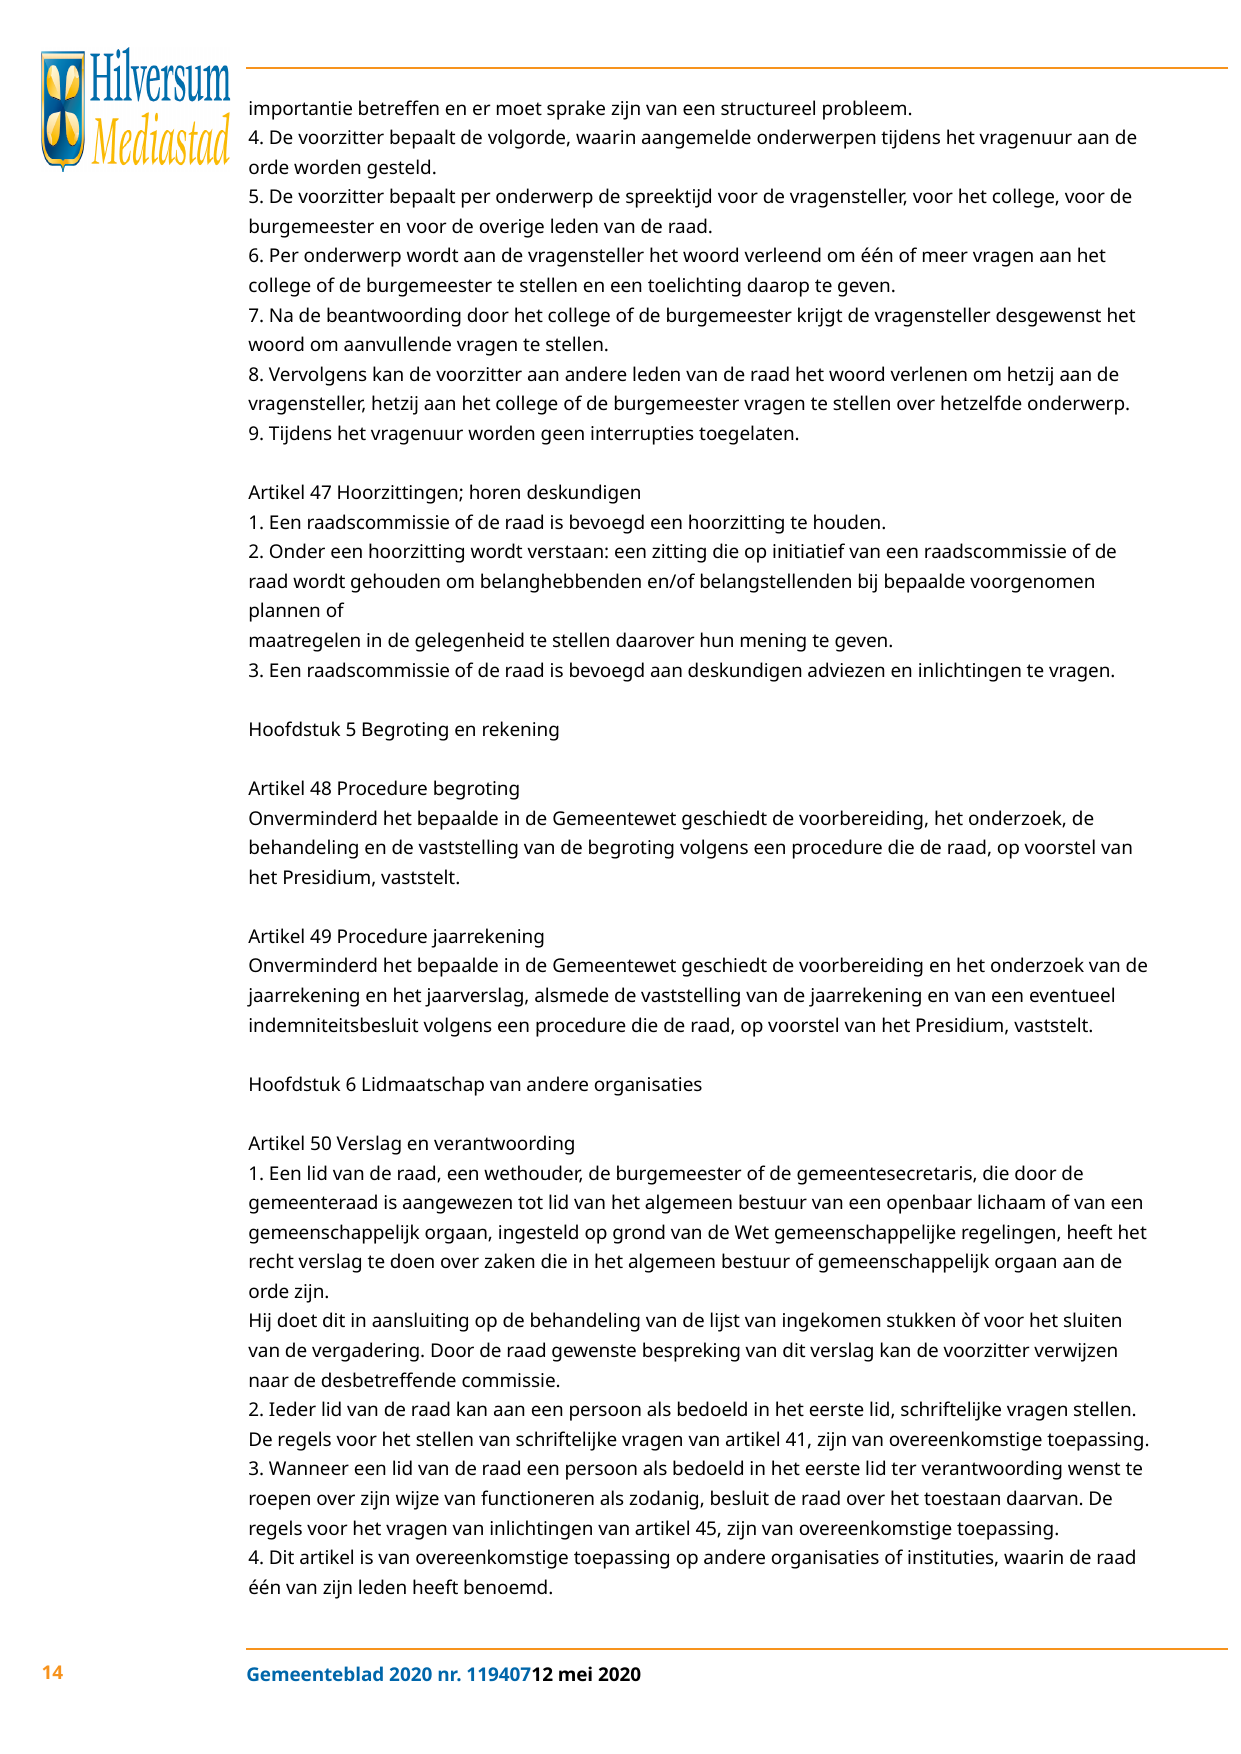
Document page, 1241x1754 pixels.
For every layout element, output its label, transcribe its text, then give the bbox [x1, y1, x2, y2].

text Hoofdstuk 5 Begroting en rekening [248, 716, 1152, 742]
text 1. Een raadscommissie of de raad is bevoegd een hoorzitting te houden. [248, 509, 1152, 535]
text Onverminderd het bepaalde in de Gemeentewet geschiedt de voorbereiding en het onderzoek van de jaarrekening en het jaarverslag, alsmede de vaststelling van de jaarrekening en van een eventueel indemniteitsbesluit volgens een procedure die de raad, op voorstel van het Presidium, vaststelt. [248, 953, 1152, 1038]
text Artikel 49 Procedure jaarrekening [248, 923, 1152, 949]
text 4. Dit artikel is van overeenkomstige toepassing op andere organisaties of instituties, waarin de raad één van zijn leden heeft benoemd. [248, 1544, 1152, 1600]
text Artikel 50 Verslag en verantwoording [248, 1130, 1152, 1156]
text Artikel 47 Hoorzittingen; horen deskundigen [248, 479, 1152, 505]
text 7. Na de beantwoording door het college of de burgemeester krijgt de vragensteller desgewenst het woord om aanvullende vragen te stellen. [248, 302, 1152, 357]
text 5. De voorzitter bepaalt per onderwerp de spreektijd voor de vragensteller, voor het college, voor de burgemeester en voor de overige leden van de raad. [248, 183, 1152, 239]
text 3. Wanneer een lid van de raad een persoon als bedoeld in het eerste lid ter verantwoording wenst te roepen over zijn wijze van functioneren als zodanig, besluit de raad over het toestaan daarvan. De regels voor het vragen van inlichtingen van artikel 45, zijn van overeenkomstige toepassing. [248, 1456, 1152, 1541]
text Onverminderd het bepaalde in de Gemeentewet geschiedt de voorbereiding, het onderzoek, de behandeling en de vaststelling van de begroting volgens een procedure die de raad, op voorstel van het Presidium, vaststelt. [248, 805, 1152, 890]
text Hij doet dit in aansluiting op de behandeling van de lijst van ingekomen stukken òf voor het sluiten van de vergadering. Door de raad gewenste bespreking van dit verslag kan de voorzitter verwijzen naar de desbetreffende commissie. [248, 1308, 1152, 1393]
text importantie betreffen en er moet sprake zijn van een structureel probleem. [248, 95, 1152, 121]
text 4. De voorzitter bepaalt de volgorde, waarin aangemelde onderwerpen tijdens het vragenuur aan de orde worden gesteld. [248, 124, 1152, 180]
picture [41, 47, 231, 172]
text Artikel 48 Procedure begroting [248, 775, 1152, 801]
text 1. Een lid van de raad, een wethouder, de burgemeester of de gemeentesecretaris, die door de gemeenteraad is aangewezen tot lid van het algemeen bestuur van een openbaar lichaam of van een gemeenschappelijk orgaan, ingesteld op grond van de Wet gemeenschappelijke regelingen, heeft het recht verslag te doen over zaken die in het algemeen bestuur of gemeenschappelijk orgaan aan de orde zijn. [248, 1160, 1152, 1304]
text 3. Een raadscommissie of de raad is bevoegd aan deskundigen adviezen en inlichtingen te vragen. [248, 657, 1152, 683]
text 2. Ieder lid van de raad kan aan een persoon als bedoeld in het eerste lid, schriftelijke vragen stellen. De regels voor het stellen van schriftelijke vragen van artikel 41, zijn van overeenkomstige toepassing. [248, 1396, 1152, 1452]
text Hoofdstuk 6 Lidmaatschap van andere organisaties [248, 1071, 1152, 1097]
text 9. Tijdens het vragenuur worden geen interrupties toegelaten. [248, 420, 1152, 446]
text maatregelen in de gelegenheid te stellen daarover hun mening te geven. [248, 627, 1152, 653]
text 2. Onder een hoorzitting wordt verstaan: een zitting die op initiatief van een raadscommissie of de raad wordt gehouden om belanghebbenden en/of belangstellenden bij bepaalde voorgenomen plannen of [248, 538, 1152, 623]
text 8. Vervolgens kan de voorzitter aan andere leden van de raad het woord verlenen om hetzij aan de vragensteller, hetzij aan het college of de burgemeester vragen te stellen over hetzelfde onderwerp. [248, 361, 1152, 416]
text 6. Per onderwerp wordt aan de vragensteller het woord verleend om één of meer vragen aan het college of de burgemeester te stellen en een toelichting daarop te geven. [248, 243, 1152, 298]
